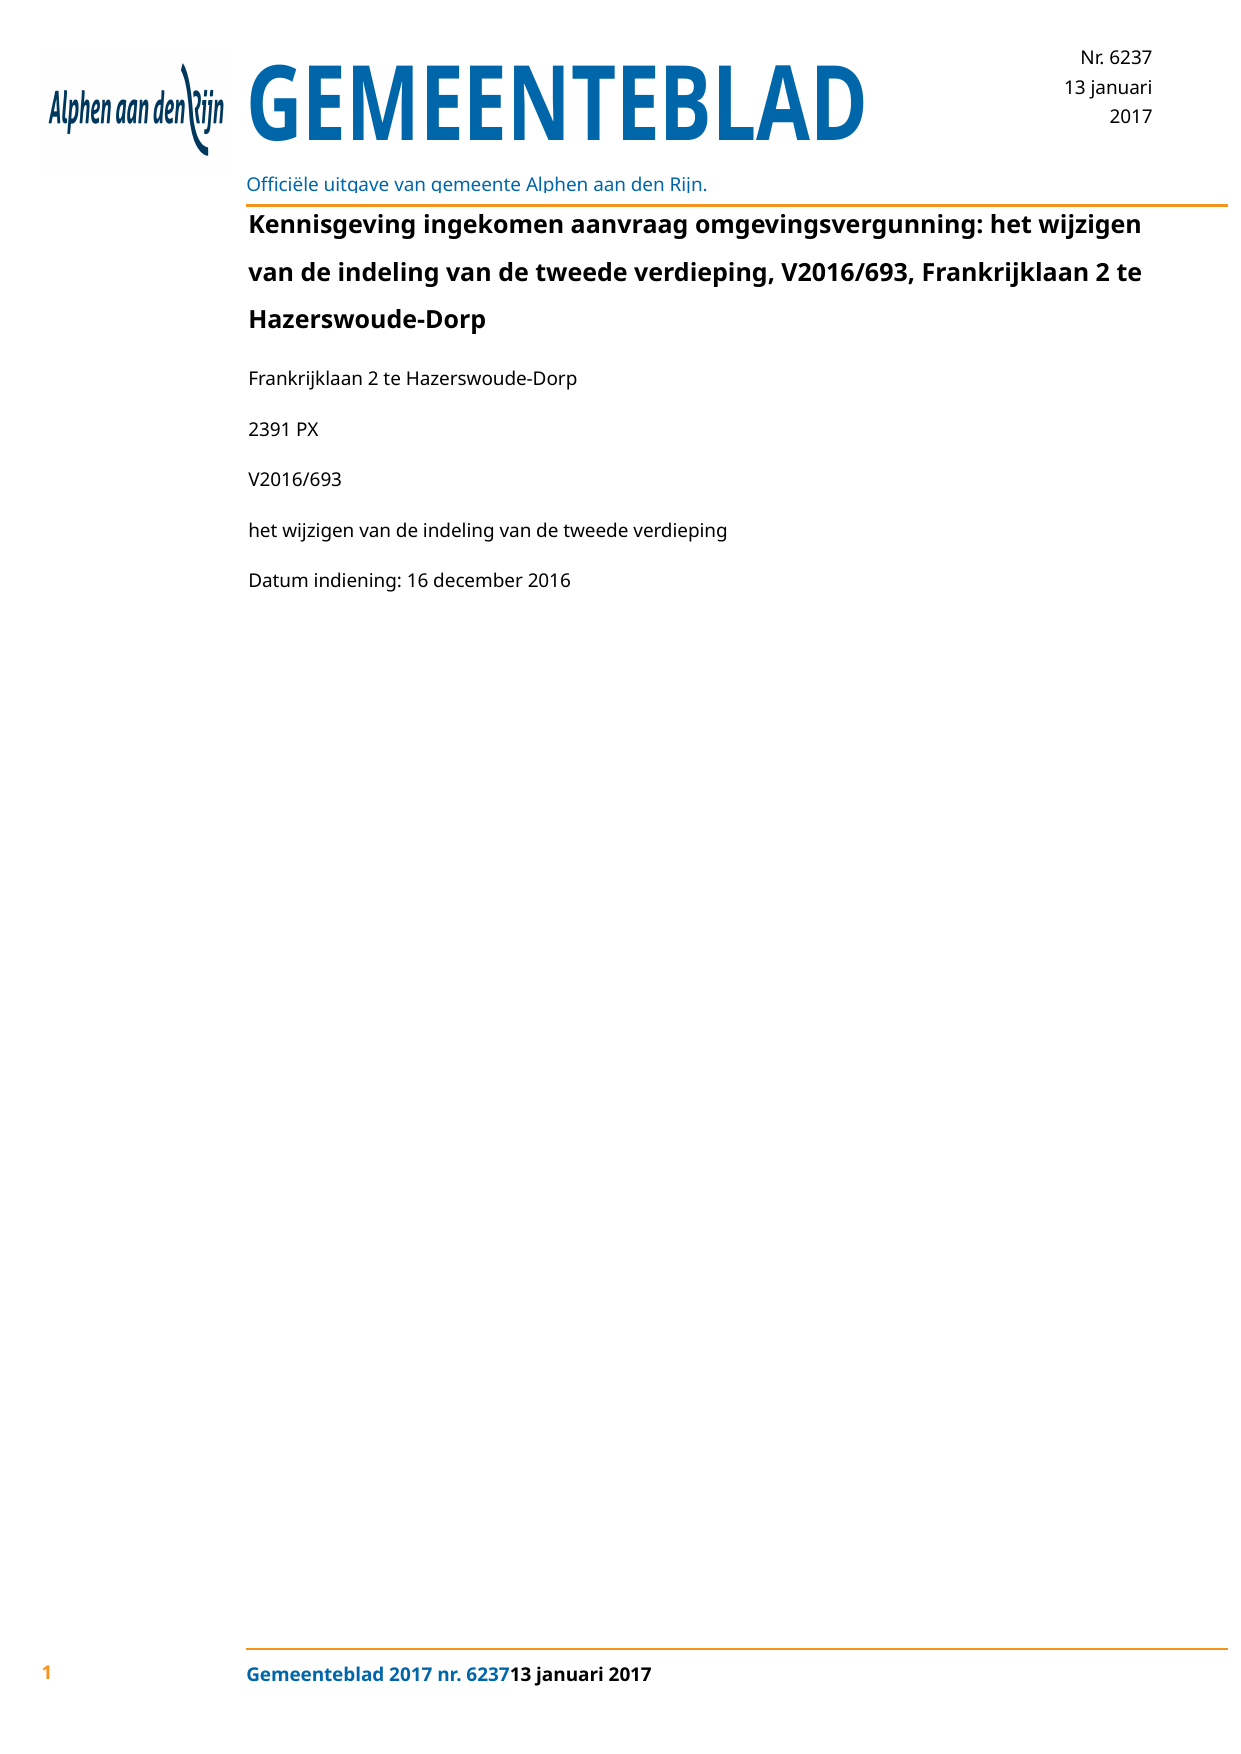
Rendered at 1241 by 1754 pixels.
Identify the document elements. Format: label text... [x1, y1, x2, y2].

text Datum indiening: 16 december 2016 [248, 567, 1152, 593]
text 2391 PX [248, 416, 1152, 442]
text het wijzigen van de indeling van de tweede verdieping [248, 517, 1152, 542]
text Frankrijklaan 2 te Hazerswoude-Dorp [248, 366, 1152, 391]
text V2016/693 [248, 466, 1152, 492]
picture [41, 47, 231, 172]
text Kennisgeving ingekomen aanvraag omgevingsvergunning: het wijzigen van de indeling van de tweede verdieping, V2016/693, Frankrijklaan 2 te Hazerswoude-Dorp [248, 207, 1152, 336]
